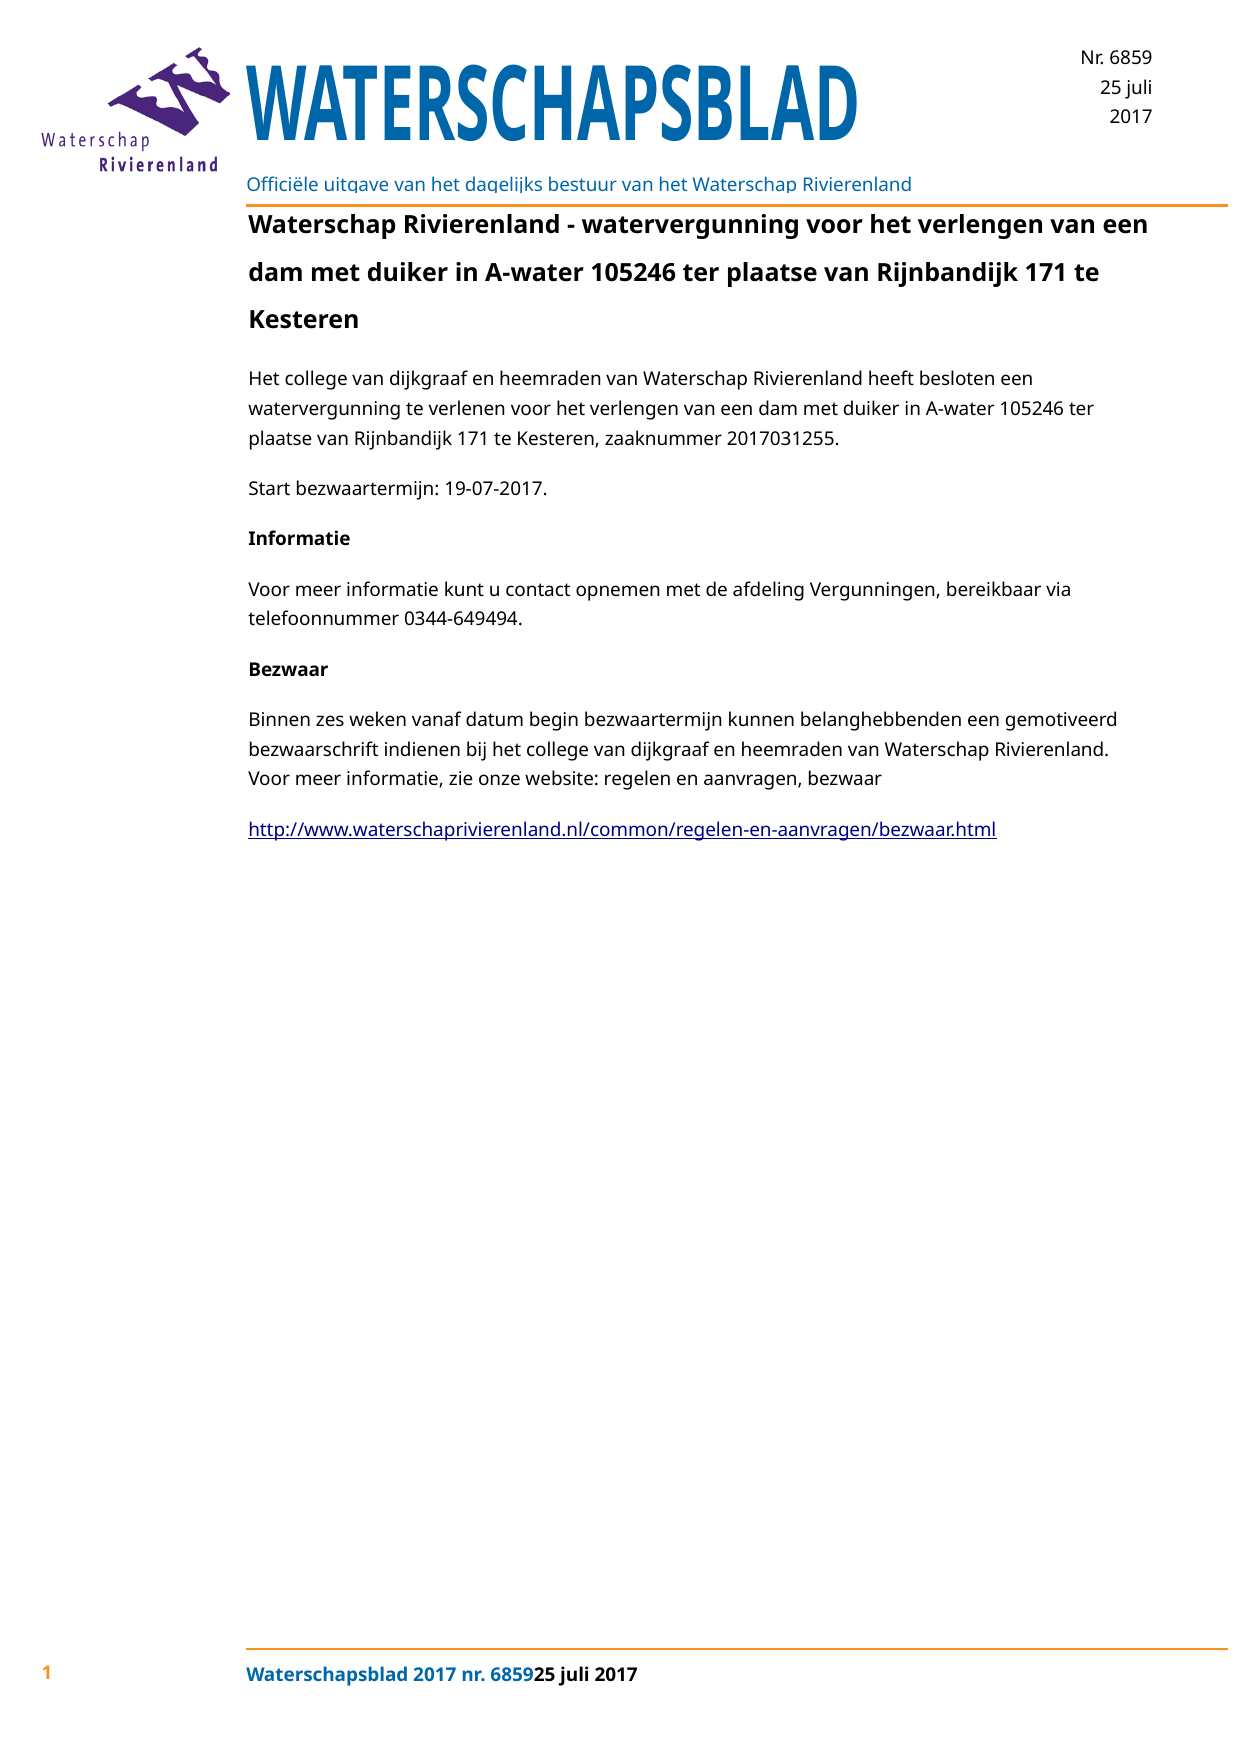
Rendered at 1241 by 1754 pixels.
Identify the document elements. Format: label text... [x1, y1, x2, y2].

text http://www.waterschaprivierenland.nl/common/regelen-en-aanvragen/bezwaar.html [248, 816, 1152, 842]
text Voor meer informatie kunt u contact opnemen met de afdeling Vergunningen, bereikbaar via telefoonnummer 0344-649494. [248, 576, 1152, 631]
text Binnen zes weken vanaf datum begin bezwaartermijn kunnen belanghebbenden een gemotiveerd bezwaarschrift indienen bij het college van dijkgraaf en heemraden van Waterschap Rivierenland. Voor meer informatie, zie onze website: regelen en aanvragen, bezwaar [248, 706, 1152, 791]
text Informatie [248, 526, 1152, 551]
text Bezwaar [248, 656, 1152, 682]
text Waterschap Rivierenland - watervergunning voor het verlengen van een dam met duiker in A-water 105246 ter plaatse van Rijnbandijk 171 te Kesteren [248, 207, 1152, 336]
text Het college van dijkgraaf en heemraden van Waterschap Rivierenland heeft besloten een watervergunning te verlenen voor het verlengen van een dam met duiker in A-water 105246 ter plaatse van Rijnbandijk 171 te Kesteren, zaaknummer 2017031255. [248, 366, 1152, 450]
text Start bezwaartermijn: 19-07-2017. [248, 475, 1152, 501]
picture [41, 47, 231, 172]
